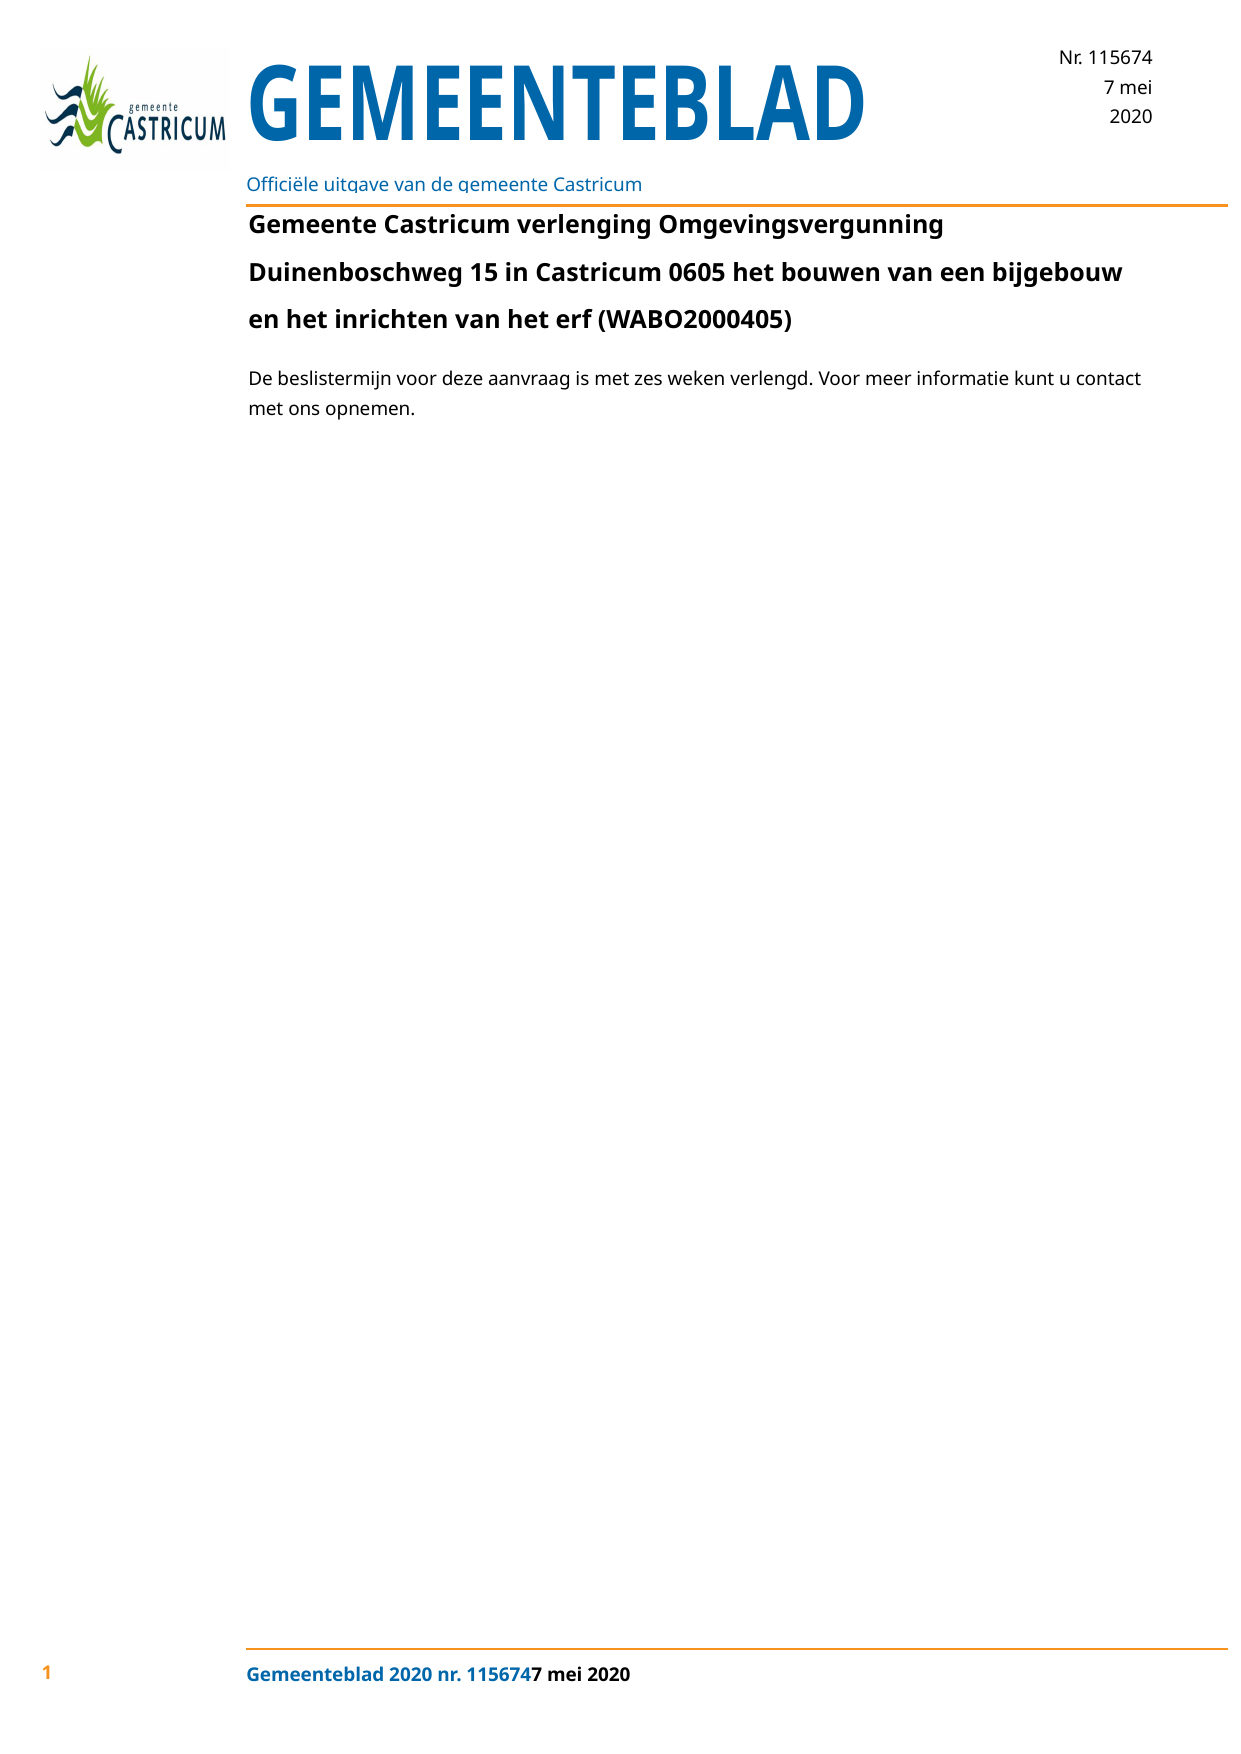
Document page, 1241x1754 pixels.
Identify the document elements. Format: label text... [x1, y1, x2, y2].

picture [41, 47, 231, 172]
text De beslistermijn voor deze aanvraag is met zes weken verlengd. Voor meer informatie kunt u contact met ons opnemen. [248, 366, 1152, 421]
text Gemeente Castricum verlenging Omgevingsvergunning Duinenboschweg 15 in Castricum 0605 het bouwen van een bijgebouw en het inrichten van het erf (WABO2000405) [248, 207, 1152, 336]
